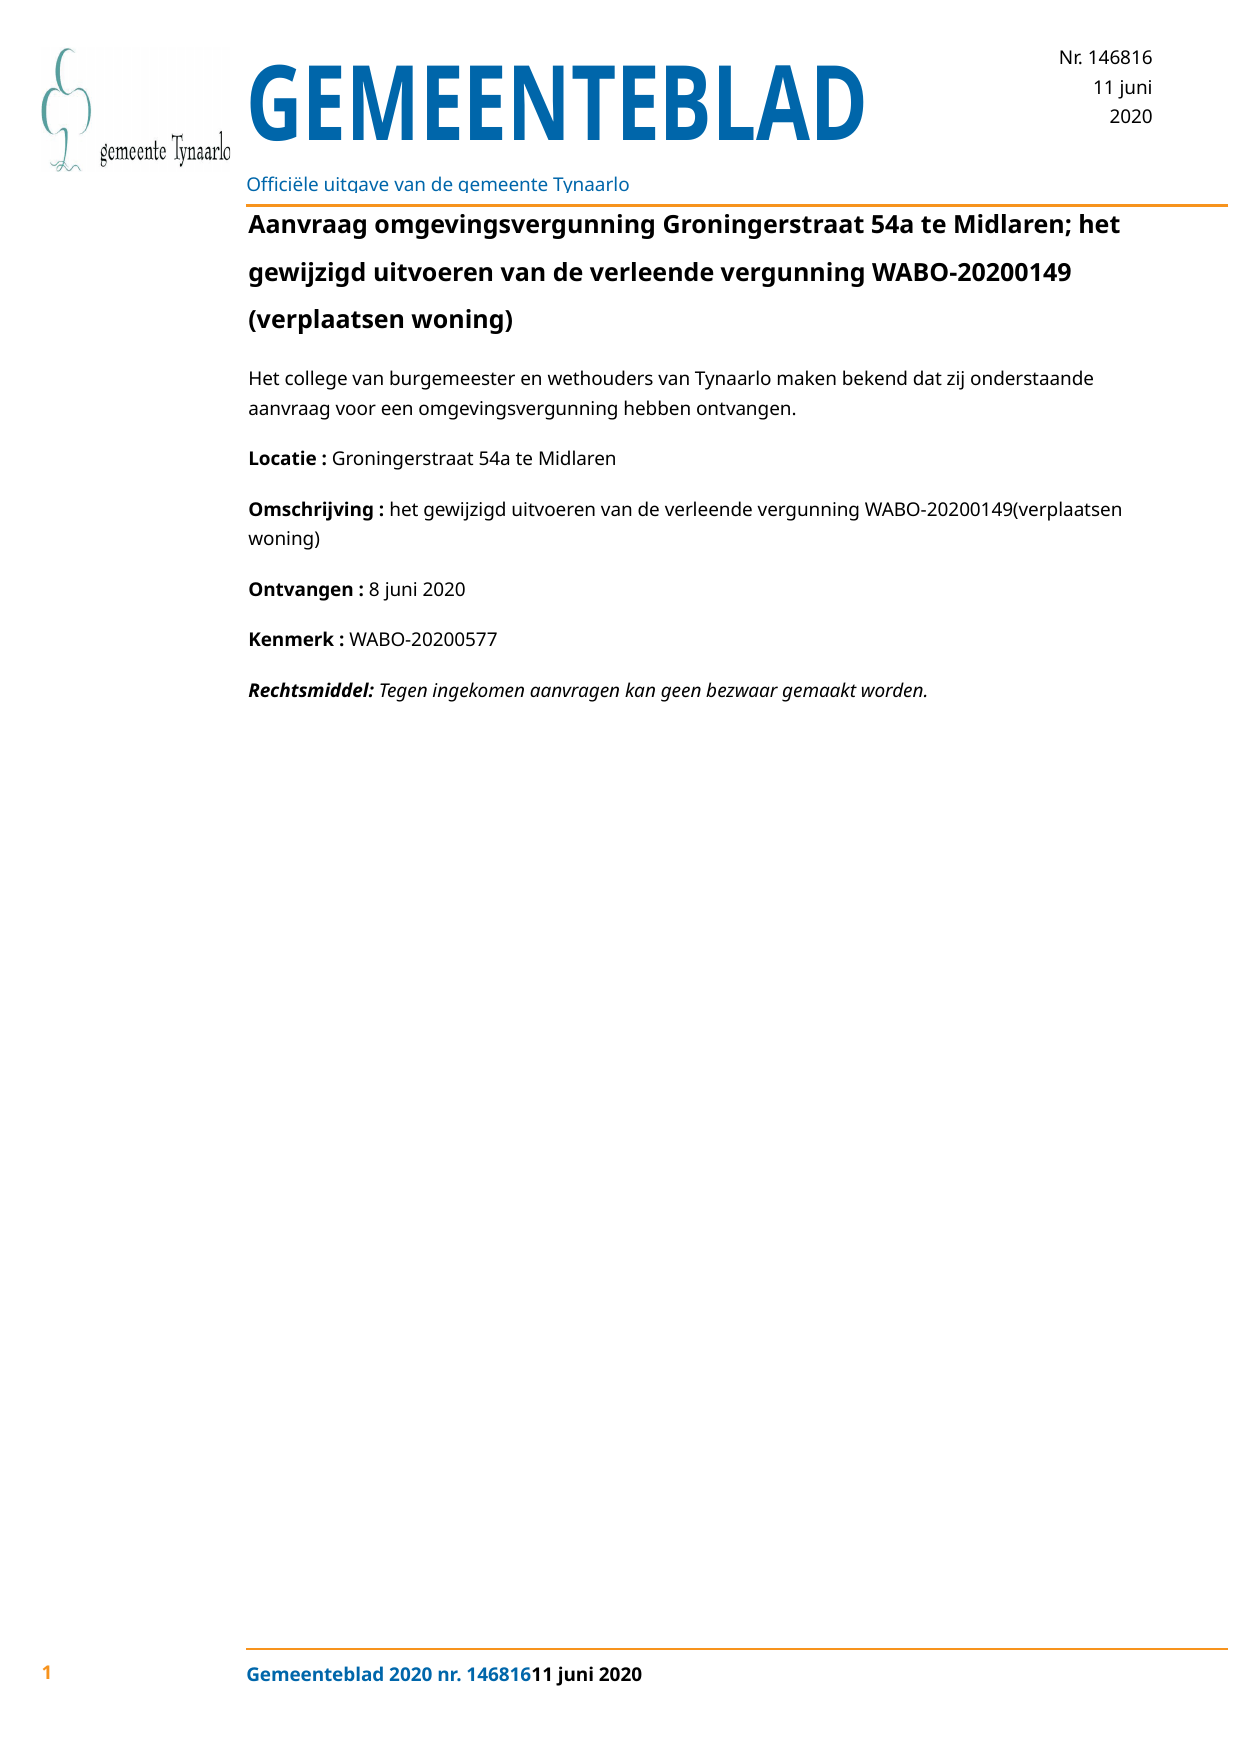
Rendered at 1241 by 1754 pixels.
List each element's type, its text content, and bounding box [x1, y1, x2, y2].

text Ontvangen : 8 juni 2020 [248, 576, 1152, 602]
text Rechtsmiddel: Tegen ingekomen aanvragen kan geen bezwaar gemaakt worden. [248, 677, 1152, 702]
text Kenmerk : WABO-20200577 [248, 626, 1152, 652]
text Omschrijving : het gewijzigd uitvoeren van de verleende vergunning WABO-20200149(verplaatsen woning) [248, 496, 1152, 551]
text Locatie : Groningerstraat 54a te Midlaren [248, 446, 1152, 471]
picture [41, 47, 231, 172]
text Het college van burgemeester en wethouders van Tynaarlo maken bekend dat zij onderstaande aanvraag voor een omgevingsvergunning hebben ontvangen. [248, 366, 1152, 421]
text Aanvraag omgevingsvergunning Groningerstraat 54a te Midlaren; het gewijzigd uitvoeren van de verleende vergunning WABO-20200149 (verplaatsen woning) [248, 207, 1152, 336]
